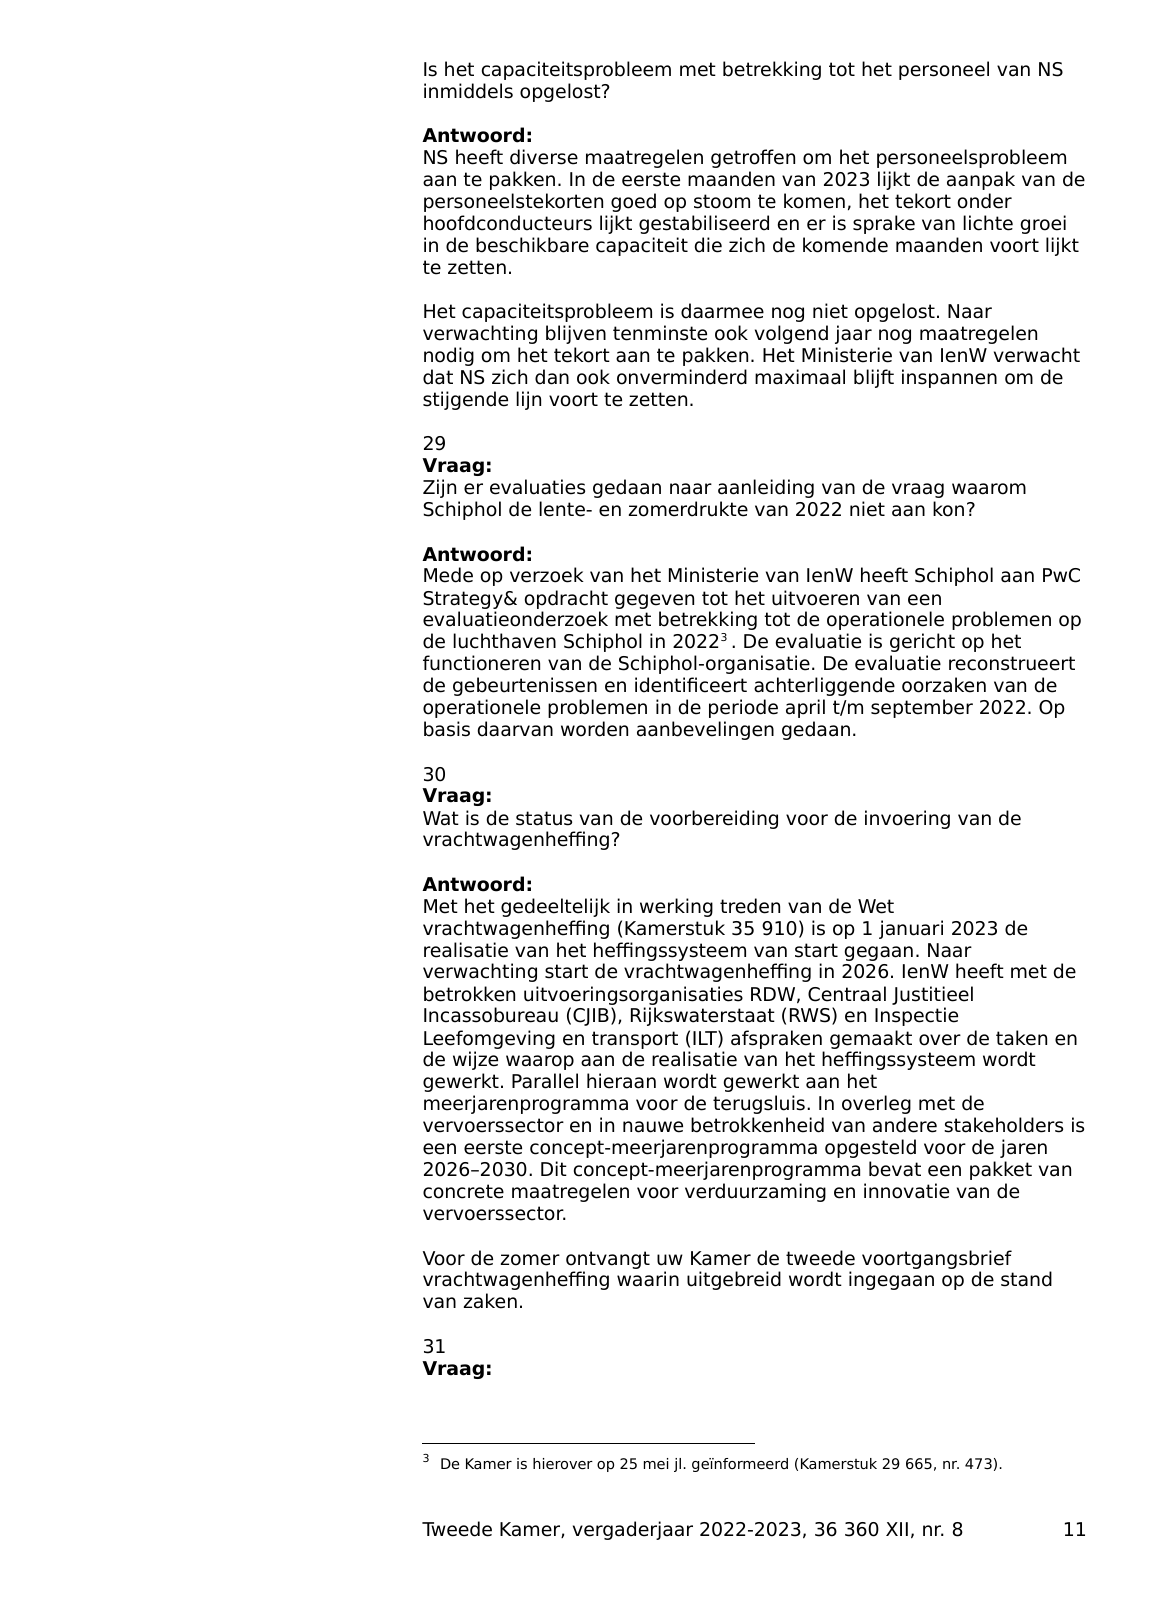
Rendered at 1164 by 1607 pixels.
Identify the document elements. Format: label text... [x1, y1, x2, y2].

text NS heeft diverse maatregelen getroffen om het personeelsprobleem aan te pakken. In de eerste maanden van 2023 lijkt de aanpak van de personeelstekorten goed op stoom te komen, het tekort onder hoofdconducteurs lijkt gestabiliseerd en er is sprake van lichte groei in de beschikbare capaciteit die zich de komende maanden voort lijkt te zetten. [422, 147, 1087, 279]
text 30 [422, 763, 1087, 785]
text Antwoord: [422, 543, 1087, 565]
text Antwoord: [422, 125, 1087, 147]
text Het capaciteitsprobleem is daarmee nog niet opgelost. Naar verwachting blijven tenminste ook volgend jaar nog maatregelen nodig om het tekort aan te pakken. Het Ministerie van IenW verwacht dat NS zich dan ook onverminderd maximaal blijft inspannen om de stijgende lijn voort te zetten. [422, 301, 1087, 411]
text Vraag: [422, 1357, 1087, 1379]
text Vraag: [422, 455, 1087, 477]
text Zijn er evaluaties gedaan naar aanleiding van de vraag waarom Schiphol de lente- en zomerdrukte van 2022 niet aan kon? [422, 477, 1087, 521]
text Is het capaciteitsprobleem met betrekking tot het personeel van NS inmiddels opgelost? [422, 59, 1087, 103]
text De Kamer is hierover op 25 mei jl. geïnformeerd (Kamerstuk 29 665, nr. 473). [422, 1452, 1087, 1474]
text Antwoord: [422, 873, 1087, 896]
text Met het gedeeltelijk in werking treden van de Wet vrachtwagenheffing (Kamerstuk 35 910) is op 1 januari 2023 de realisatie van het heffingssysteem van start gegaan. Naar verwachting start de vrachtwagenheffing in 2026. IenW heeft met de betrokken uitvoeringsorganisaties RDW, Centraal Justitieel Incassobureau (CJIB), Rijkswaterstaat (RWS) en Inspectie Leefomgeving en transport (ILT) afspraken gemaakt over de taken en de wijze waarop aan de realisatie van het heffingssysteem wordt gewerkt. Parallel hieraan wordt gewerkt aan het meerjarenprogramma voor de terugsluis. In overleg met de vervoerssector en in nauwe betrokkenheid van andere stakeholders is een eerste concept-meerjarenprogramma opgesteld voor de jaren 2026–2030. Dit concept-meerjarenprogramma bevat een pakket van concrete maatregelen voor verduurzaming en innovatie van de vervoerssector. [422, 896, 1087, 1225]
text Wat is de status van de voorbereiding voor de invoering van de vrachtwagenheffing? [422, 807, 1087, 851]
text Vraag: [422, 785, 1087, 807]
text Voor de zomer ontvangt uw Kamer de tweede voortgangsbrief vrachtwagenheffing waarin uitgebreid wordt ingegaan op de stand van zaken. [422, 1247, 1087, 1313]
text 31 [422, 1336, 1087, 1357]
text Mede op verzoek van het Ministerie van IenW heeft Schiphol aan PwC Strategy& opdracht gegeven tot het uitvoeren van een evaluatieonderzoek met betrekking tot de operationele problemen op de luchthaven Schiphol in 2022. De evaluatie is gericht op het functioneren van de Schiphol-organisatie. De evaluatie reconstrueert de gebeurtenissen en identificeert achterliggende oorzaken van de operationele problemen in de periode april t/m september 2022. Op basis daarvan worden aanbevelingen gedaan. [422, 565, 1087, 741]
text 29 [422, 433, 1087, 455]
